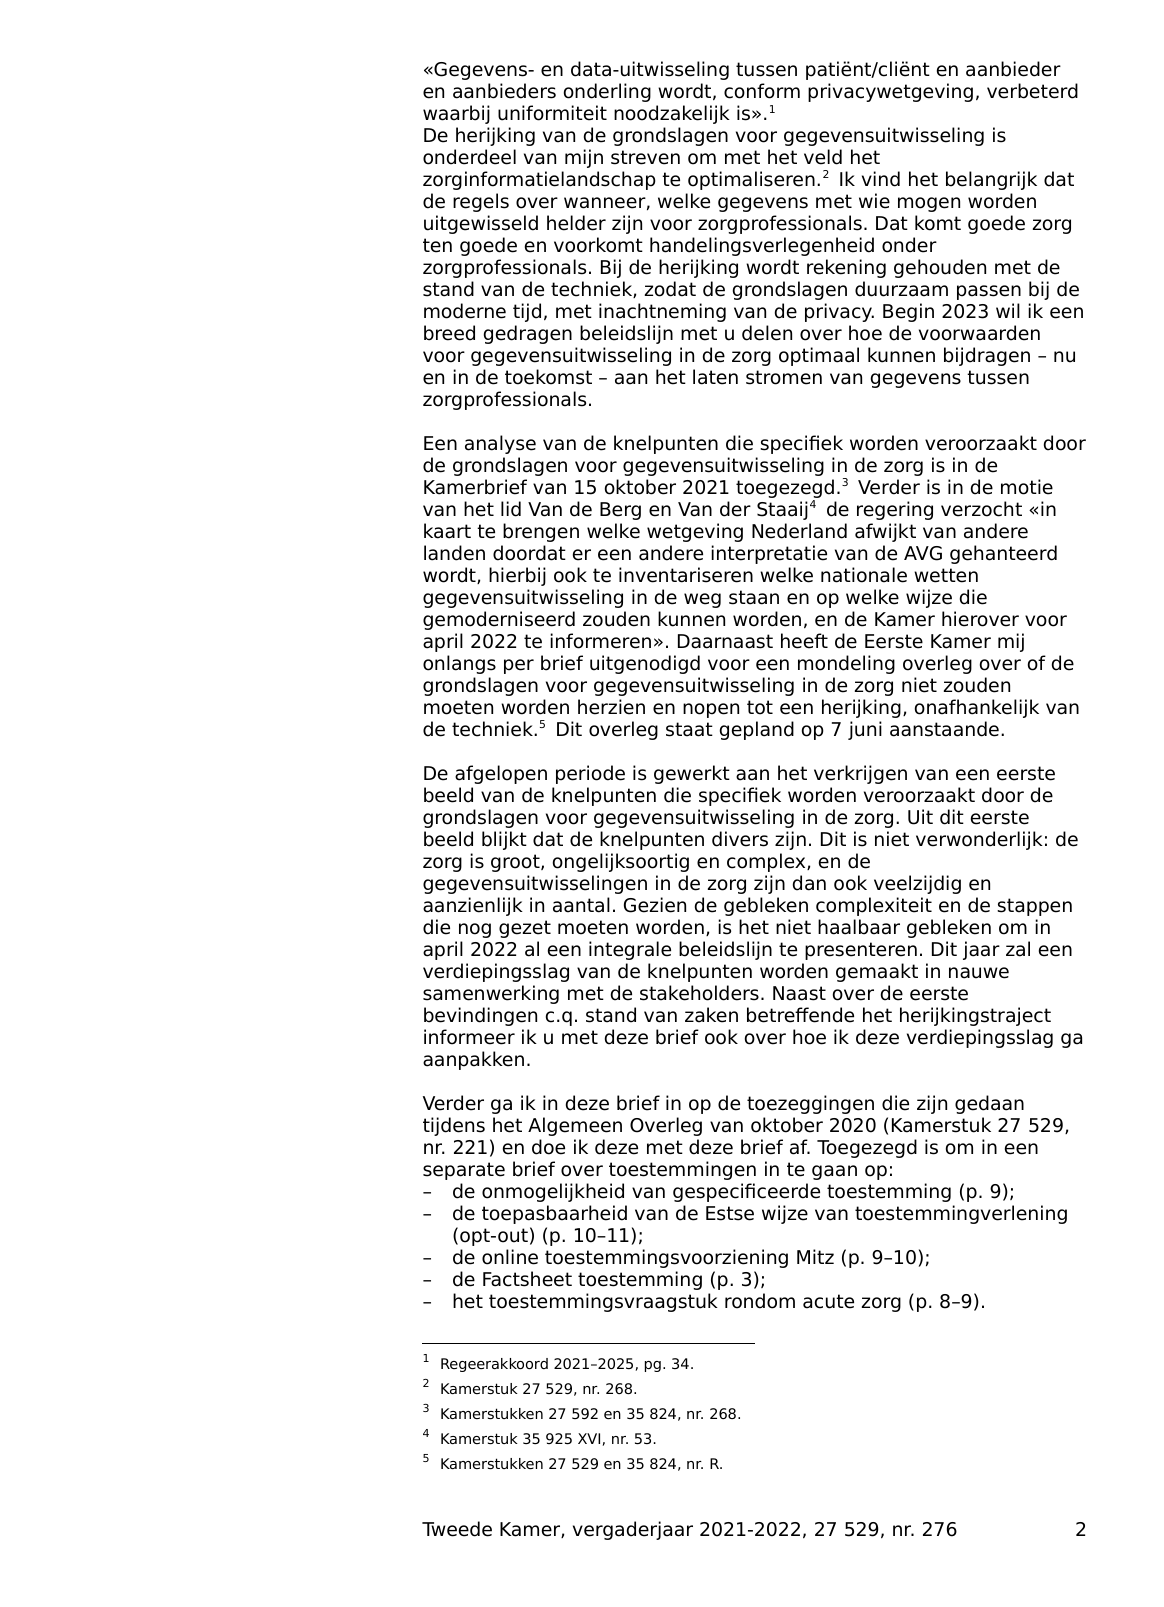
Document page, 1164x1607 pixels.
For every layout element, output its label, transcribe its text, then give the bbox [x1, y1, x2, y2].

text Verder ga ik in deze brief in op de toezeggingen die zijn gedaan tijdens het Algemeen Overleg van oktober 2020 (Kamerstuk 27 529, nr. 221) en doe ik deze met deze brief af. Toegezegd is om in een separate brief over toestemmingen in te gaan op: [422, 1093, 1087, 1181]
text – de toepasbaarheid van de Estse wijze van toestemmingverlening (opt-out) (p. 10–11); [422, 1203, 1087, 1247]
text «Gegevens- en data-uitwisseling tussen patiënt/cliënt en aanbieder en aanbieders onderling wordt, conform privacywetgeving, verbeterd waarbij uniformiteit noodzakelijk is». [422, 59, 1087, 125]
text – de online toestemmingsvoorziening Mitz (p. 9–10); [422, 1247, 1087, 1268]
text Een analyse van de knelpunten die specifiek worden veroorzaakt door de grondslagen voor gegevensuitwisseling in de zorg is in de Kamerbrief van 15 oktober 2021 toegezegd. Verder is in de motie van het lid Van de Berg en Van der Staaij de regering verzocht «in kaart te brengen welke wetgeving Nederland afwijkt van andere landen doordat er een andere interpretatie van de AVG gehanteerd wordt, hierbij ook te inventariseren welke nationale wetten gegevensuitwisseling in de weg staan en op welke wijze die gemoderniseerd zouden kunnen worden, en de Kamer hierover voor april 2022 te informeren». Daarnaast heeft de Eerste Kamer mij onlangs per brief uitgenodigd voor een mondeling overleg over of de grondslagen voor gegevensuitwisseling in de zorg niet zouden moeten worden herzien en nopen tot een herijking, onafhankelijk van de techniek. Dit overleg staat gepland op 7 juni aanstaande. [422, 433, 1087, 741]
text Kamerstukken 27 592 en 35 824, nr. 268. [422, 1402, 1087, 1424]
text Kamerstukken 27 529 en 35 824, nr. R. [422, 1452, 1087, 1474]
text De herijking van de grondslagen voor gegevensuitwisseling is onderdeel van mijn streven om met het veld het zorginformatielandschap te optimaliseren. Ik vind het belangrijk dat de regels over wanneer, welke gegevens met wie mogen worden uitgewisseld helder zijn voor zorgprofessionals. Dat komt goede zorg ten goede en voorkomt handelingsverlegenheid onder zorgprofessionals. Bij de herijking wordt rekening gehouden met de stand van de techniek, zodat de grondslagen duurzaam passen bij de moderne tijd, met inachtneming van de privacy. Begin 2023 wil ik een breed gedragen beleidslijn met u delen over hoe de voorwaarden voor gegevensuitwisseling in de zorg optimaal kunnen bijdragen – nu en in de toekomst – aan het laten stromen van gegevens tussen zorgprofessionals. [422, 125, 1087, 411]
text Regeerakkoord 2021–2025, pg. 34. [422, 1352, 1087, 1374]
text – het toestemmingsvraagstuk rondom acute zorg (p. 8–9). [422, 1291, 1087, 1312]
text De afgelopen periode is gewerkt aan het verkrijgen van een eerste beeld van de knelpunten die specifiek worden veroorzaakt door de grondslagen voor gegevensuitwisseling in de zorg. Uit dit eerste beeld blijkt dat de knelpunten divers zijn. Dit is niet verwonderlijk: de zorg is groot, ongelijksoortig en complex, en de gegevensuitwisselingen in de zorg zijn dan ook veelzijdig en aanzienlijk in aantal. Gezien de gebleken complexiteit en de stappen die nog gezet moeten worden, is het niet haalbaar gebleken om in april 2022 al een integrale beleidslijn te presenteren. Dit jaar zal een verdiepingsslag van de knelpunten worden gemaakt in nauwe samenwerking met de stakeholders. Naast over de eerste bevindingen c.q. stand van zaken betreffende het herijkingstraject informeer ik u met deze brief ook over hoe ik deze verdiepingsslag ga aanpakken. [422, 763, 1087, 1071]
text – de onmogelijkheid van gespecificeerde toestemming (p. 9); [422, 1181, 1087, 1203]
text – de Factsheet toestemming (p. 3); [422, 1268, 1087, 1291]
text Kamerstuk 27 529, nr. 268. [422, 1377, 1087, 1399]
text Kamerstuk 35 925 XVI, nr. 53. [422, 1427, 1087, 1449]
